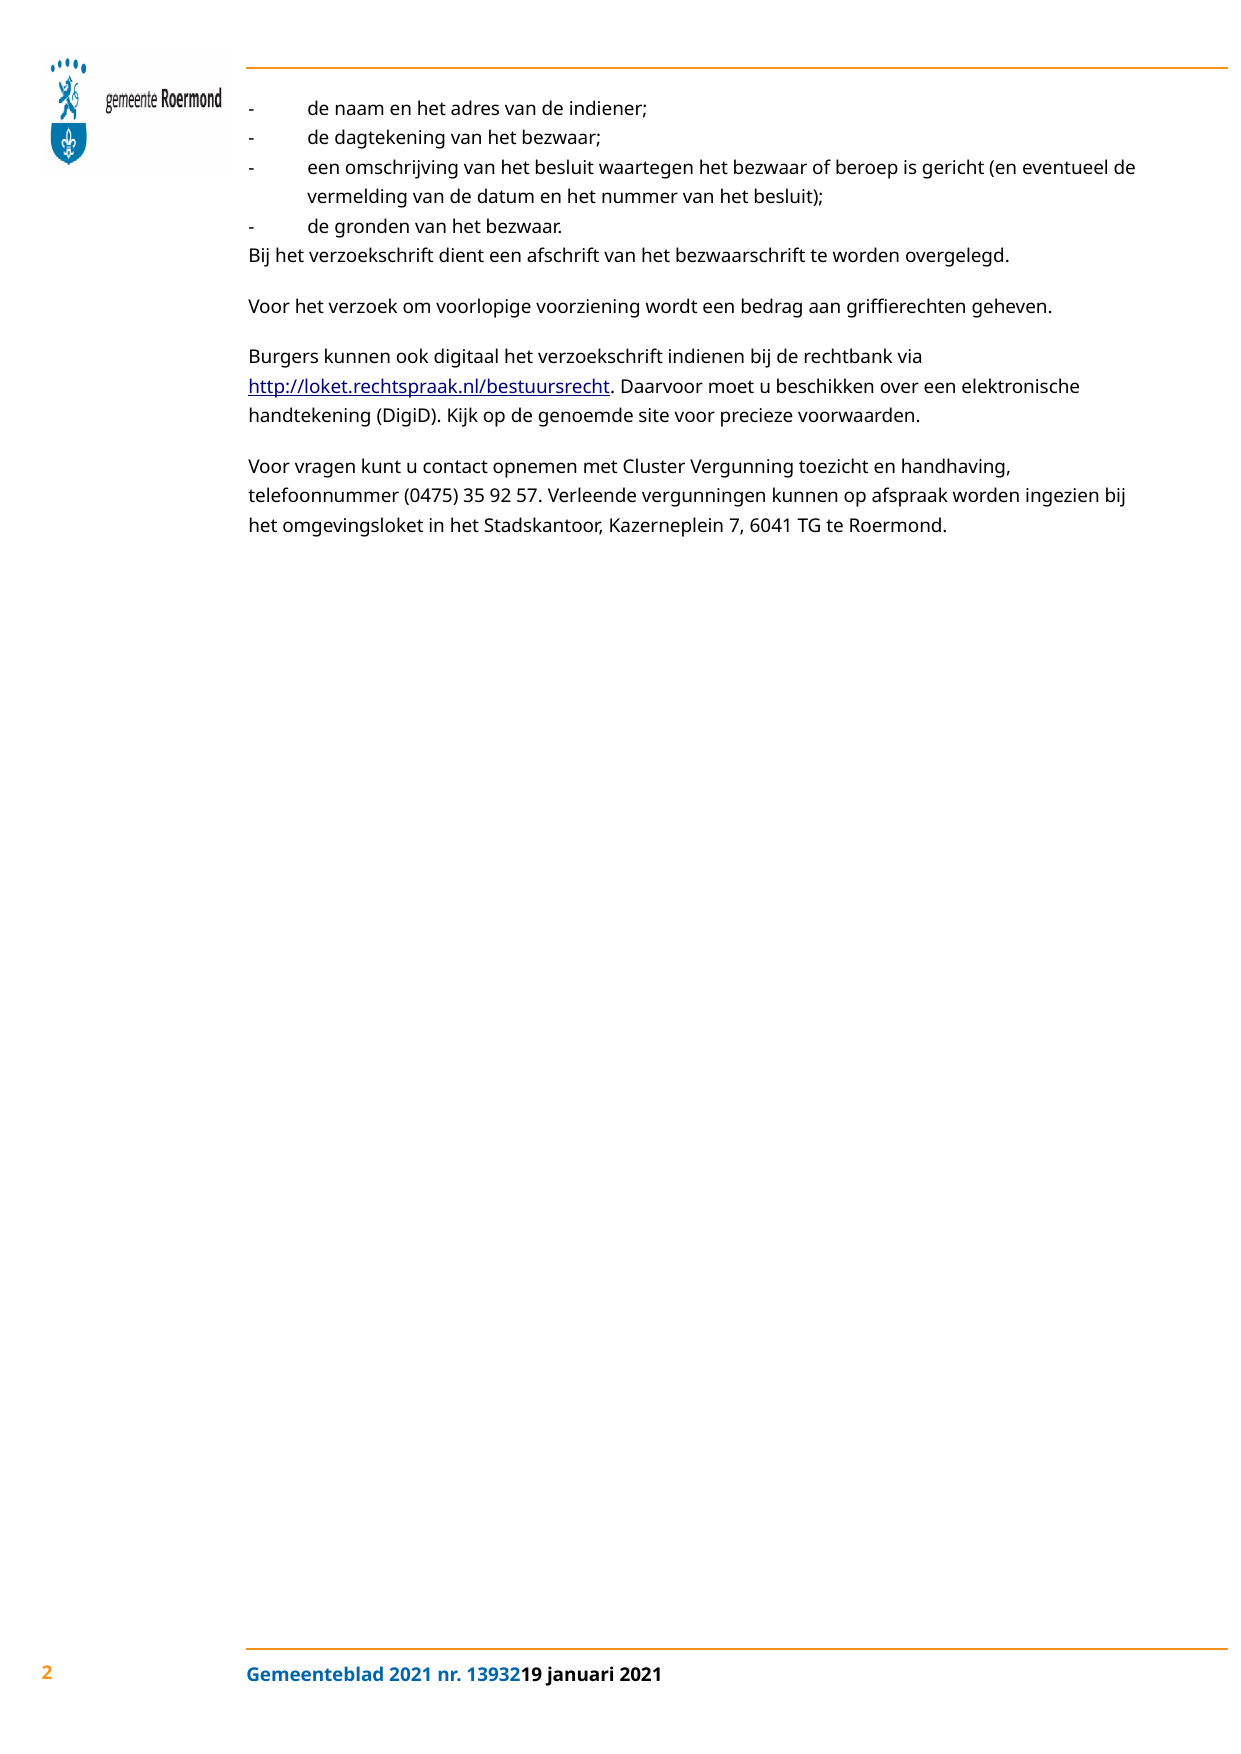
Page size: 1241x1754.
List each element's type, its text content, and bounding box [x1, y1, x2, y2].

text Voor het verzoek om voorlopige voorziening wordt een bedrag aan griffierechten geheven. [248, 293, 1152, 319]
text Bij het verzoekschrift dient een afschrift van het bezwaarschrift te worden overgelegd. [248, 243, 1152, 268]
text Voor vragen kunt u contact opnemen met Cluster Vergunning toezicht en handhaving, telefoonnummer (0475) 35 92 57. Verleende vergunningen kunnen op afspraak worden ingezien bij het omgevingsloket in het Stadskantoor, Kazerneplein 7, 6041 TG te Roermond. [248, 453, 1152, 538]
list een omschrijving van het besluit waartegen het bezwaar of beroep is gericht (en eventueel de vermelding van de datum en het nummer van het besluit); [248, 154, 1152, 209]
list de naam en het adres van de indiener; [248, 95, 1152, 121]
list de dagtekening van het bezwaar; [248, 124, 1152, 150]
picture [41, 47, 231, 172]
text Burgers kunnen ook digitaal het verzoekschrift indienen bij de rechtbank via http://loket.rechtspraak.nl/bestuursrecht. Daarvoor moet u beschikken over een elektronische handtekening (DigiD). Kijk op de genoemde site voor precieze voorwaarden. [248, 343, 1152, 428]
list de gronden van het bezwaar. [248, 213, 1152, 239]
